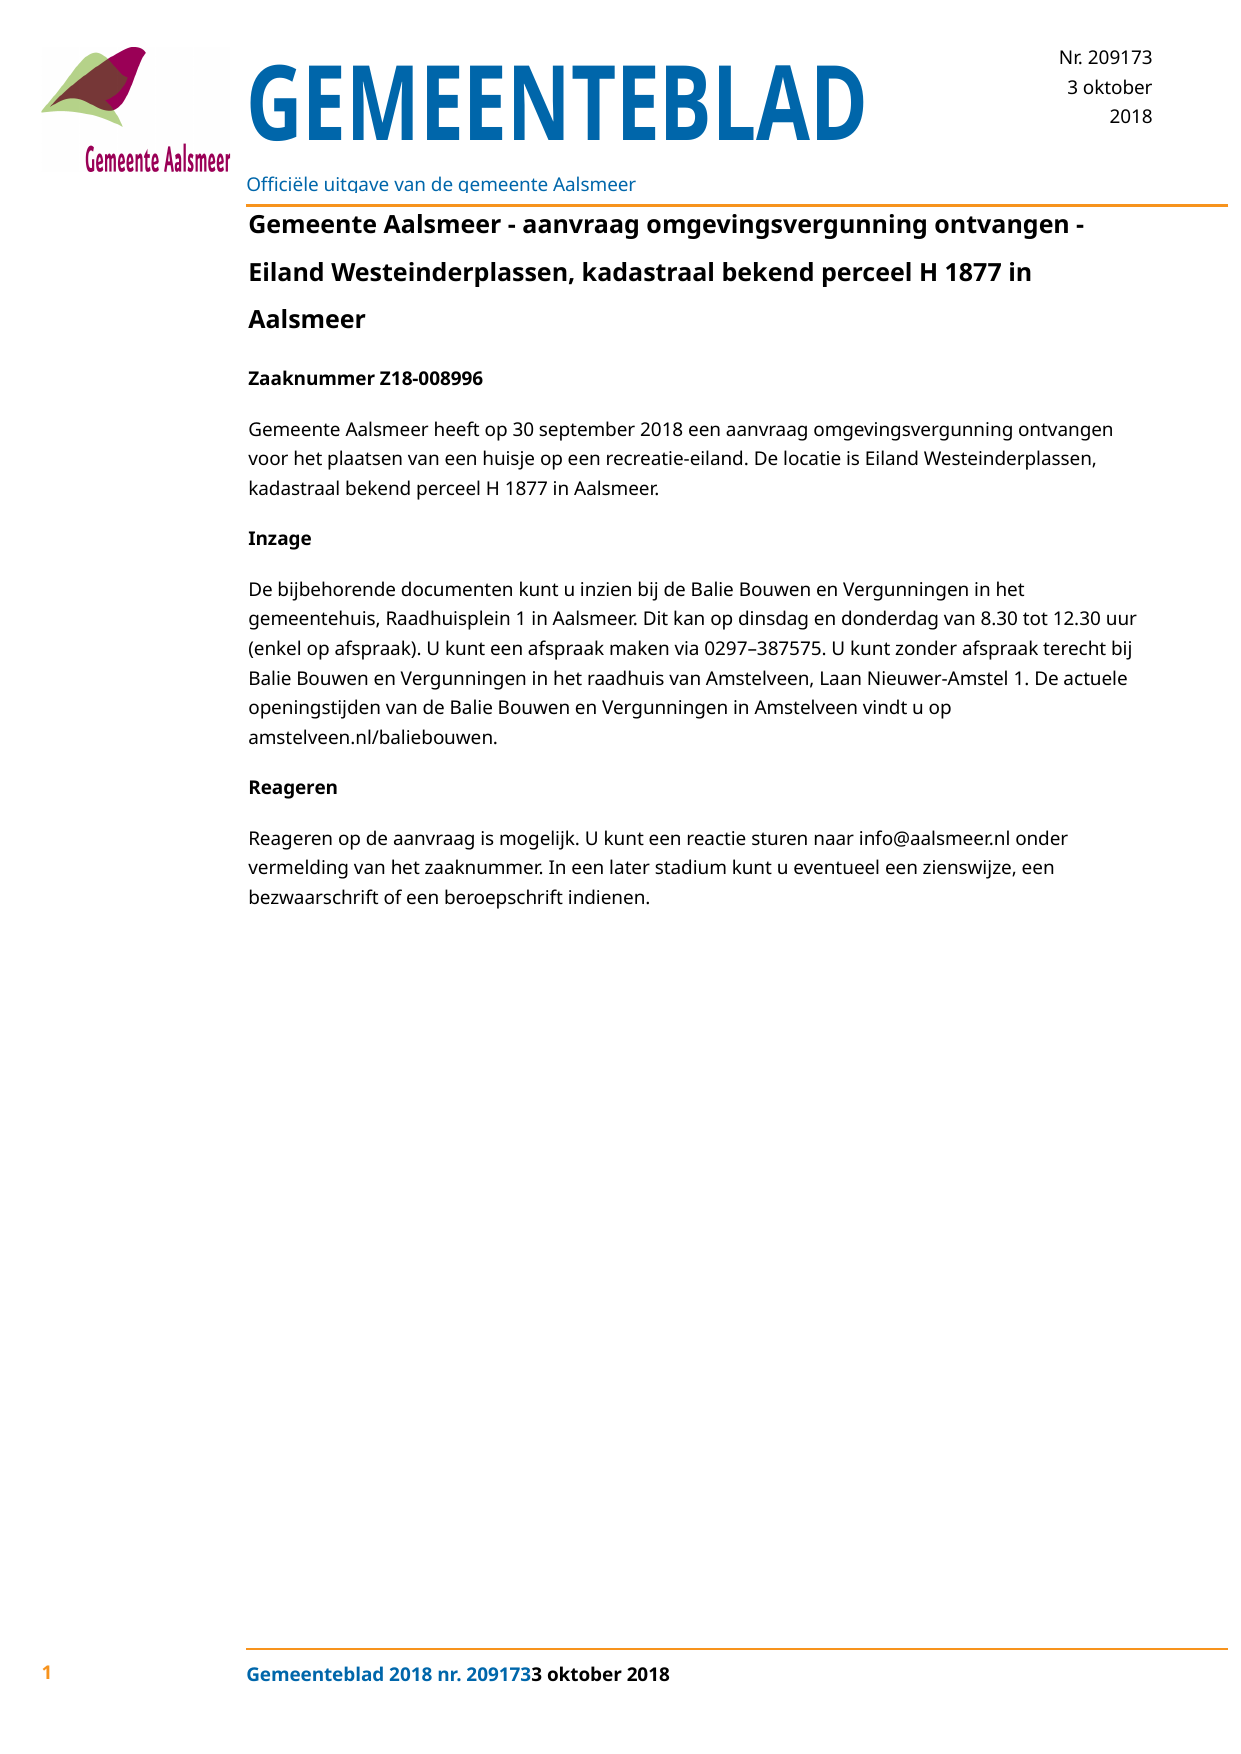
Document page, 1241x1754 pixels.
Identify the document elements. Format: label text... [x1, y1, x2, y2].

text Reageren op de aanvraag is mogelijk. U kunt een reactie sturen naar info@aalsmeer.nl onder vermelding van het zaaknummer. In een later stadium kunt u eventueel een zienswijze, een bezwaarschrift of een beroepschrift indienen. [248, 825, 1152, 909]
text Reageren [248, 774, 1152, 800]
picture [41, 47, 231, 172]
text Gemeente Aalsmeer heeft op 30 september 2018 een aanvraag omgevingsvergunning ontvangen voor het plaatsen van een huisje op een recreatie-eiland. De locatie is Eiland Westeinderplassen, kadastraal bekend perceel H 1877 in Aalsmeer. [248, 416, 1152, 501]
text Zaaknummer Z18-008996 [248, 366, 1152, 391]
text De bijbehorende documenten kunt u inzien bij de Balie Bouwen en Vergunningen in het gemeentehuis, Raadhuisplein 1 in Aalsmeer. Dit kan op dinsdag en donderdag van 8.30 tot 12.30 uur (enkel op afspraak). U kunt een afspraak maken via 0297–387575. U kunt zonder afspraak terecht bij Balie Bouwen en Vergunningen in het raadhuis van Amstelveen, Laan Nieuwer-Amstel 1. De actuele openingstijden van de Balie Bouwen en Vergunningen in Amstelveen vindt u op amstelveen.nl/baliebouwen. [248, 576, 1152, 749]
text Gemeente Aalsmeer - aanvraag omgevingsvergunning ontvangen - Eiland Westeinderplassen, kadastraal bekend perceel H 1877 in Aalsmeer [248, 207, 1152, 336]
text Inzage [248, 526, 1152, 551]
